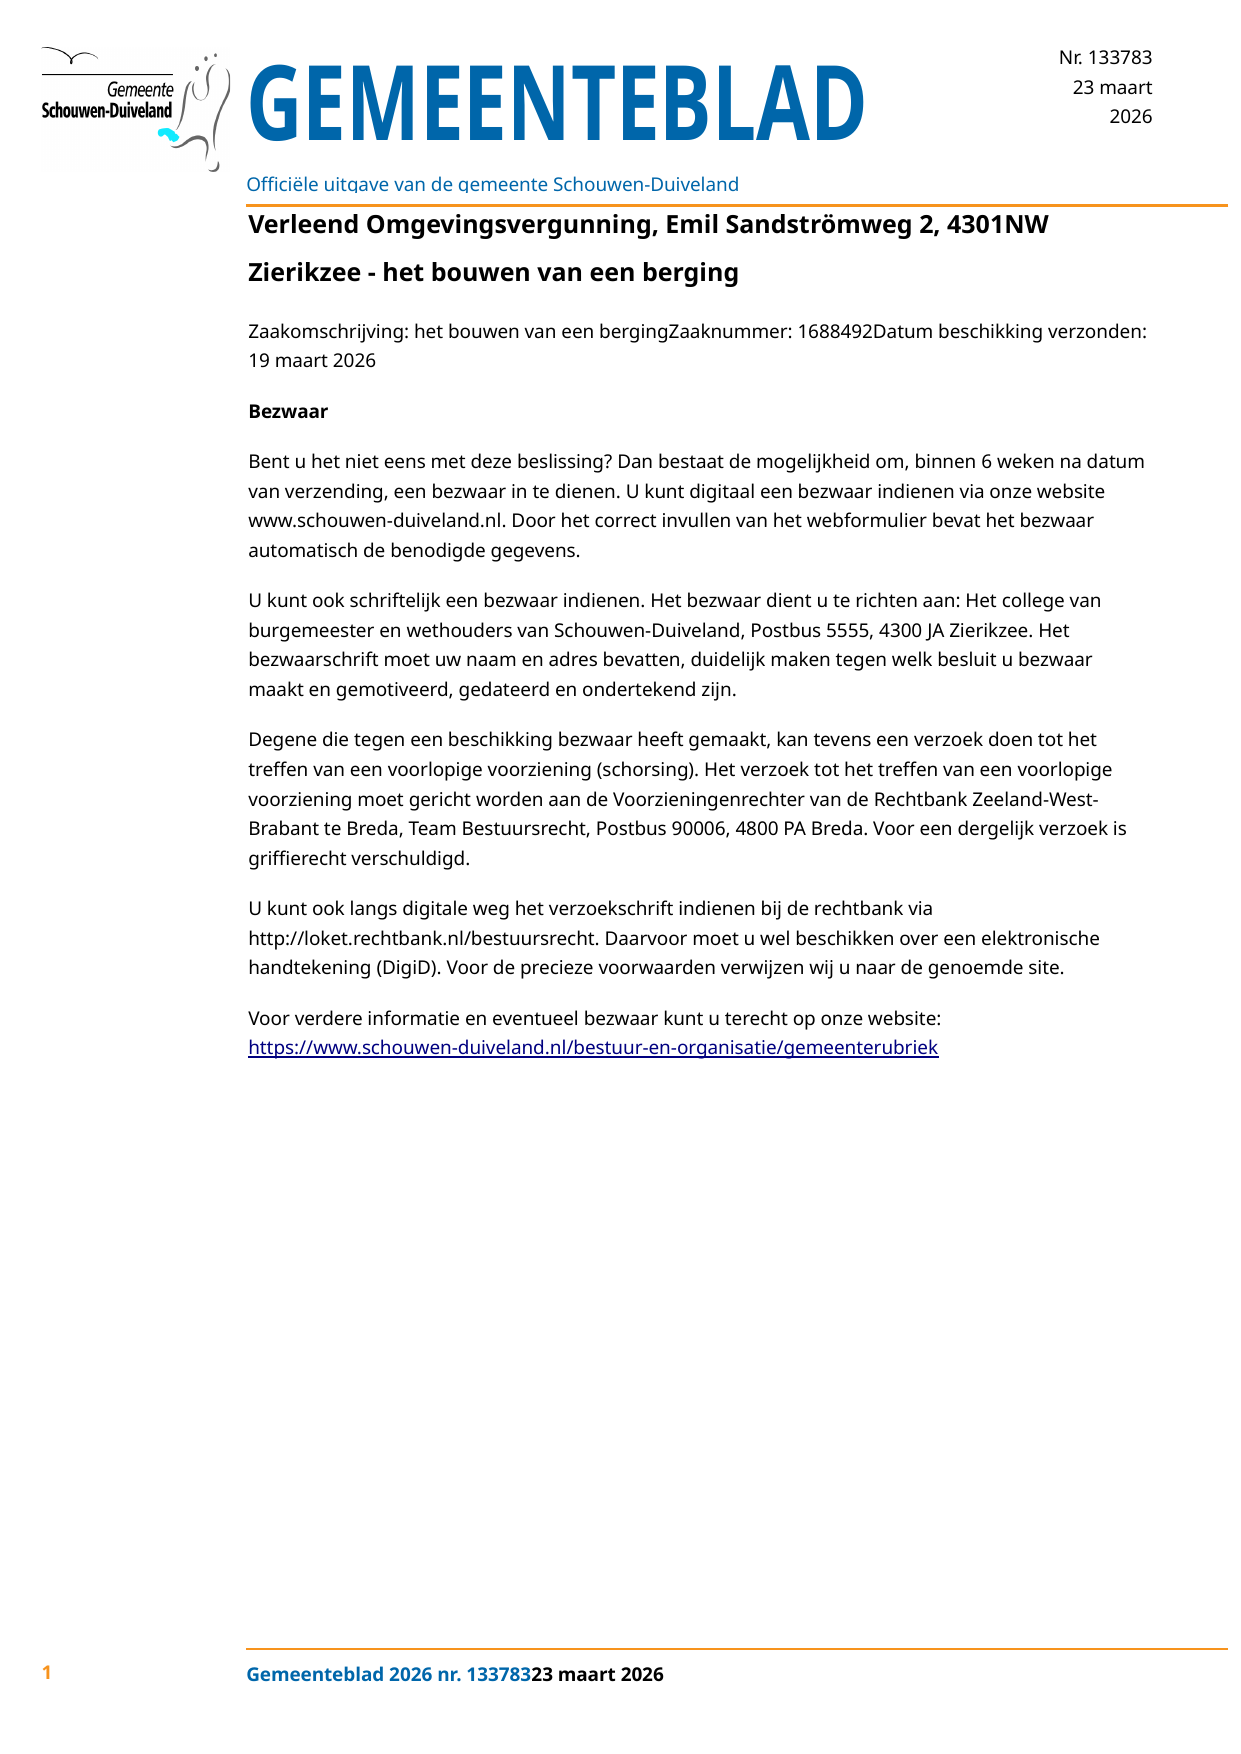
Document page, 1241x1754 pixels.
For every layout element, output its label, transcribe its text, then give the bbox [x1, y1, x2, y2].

text Voor verdere informatie en eventueel bezwaar kunt u terecht op onze website: https://www.schouwen-duiveland.nl/bestuur-en-organisatie/gemeenterubriek [248, 1005, 1152, 1060]
picture [41, 47, 231, 172]
text Bent u het niet eens met deze beslissing? Dan bestaat de mogelijkheid om, binnen 6 weken na datum van verzending, een bezwaar in te dienen. U kunt digitaal een bezwaar indienen via onze website www.schouwen-duiveland.nl. Door het correct invullen van het webformulier bevat het bezwaar automatisch de benodigde gegevens. [248, 448, 1152, 563]
text Verleend Omgevingsvergunning, Emil Sandströmweg 2, 4301NW Zierikzee - het bouwen van een berging [248, 207, 1152, 288]
text Bezwaar [248, 398, 1152, 424]
text U kunt ook langs digitale weg het verzoekschrift indienen bij de rechtbank via http://loket.rechtbank.nl/bestuursrecht. Daarvoor moet u wel beschikken over een elektronische handtekening (DigiD). Voor de precieze voorwaarden verwijzen wij u naar de genoemde site. [248, 895, 1152, 980]
text U kunt ook schriftelijk een bezwaar indienen. Het bezwaar dient u te richten aan: Het college van burgemeester en wethouders van Schouwen-Duiveland, Postbus 5555, 4300 JA Zierikzee. Het bezwaarschrift moet uw naam en adres bevatten, duidelijk maken tegen welk besluit u bezwaar maakt en gemotiveerd, gedateerd en ondertekend zijn. [248, 587, 1152, 702]
text Zaakomschrijving: het bouwen van een bergingZaaknummer: 1688492Datum beschikking verzonden: 19 maart 2026 [248, 318, 1152, 373]
text Degene die tegen een beschikking bezwaar heeft gemaakt, kan tevens een verzoek doen tot het treffen van een voorlopige voorziening (schorsing). Het verzoek tot het treffen van een voorlopige voorziening moet gericht worden aan de Voorzieningenrechter van de Rechtbank Zeeland-West-Brabant te Breda, Team Bestuursrecht, Postbus 90006, 4800 PA Breda. Voor een dergelijk verzoek is griffierecht verschuldigd. [248, 727, 1152, 871]
